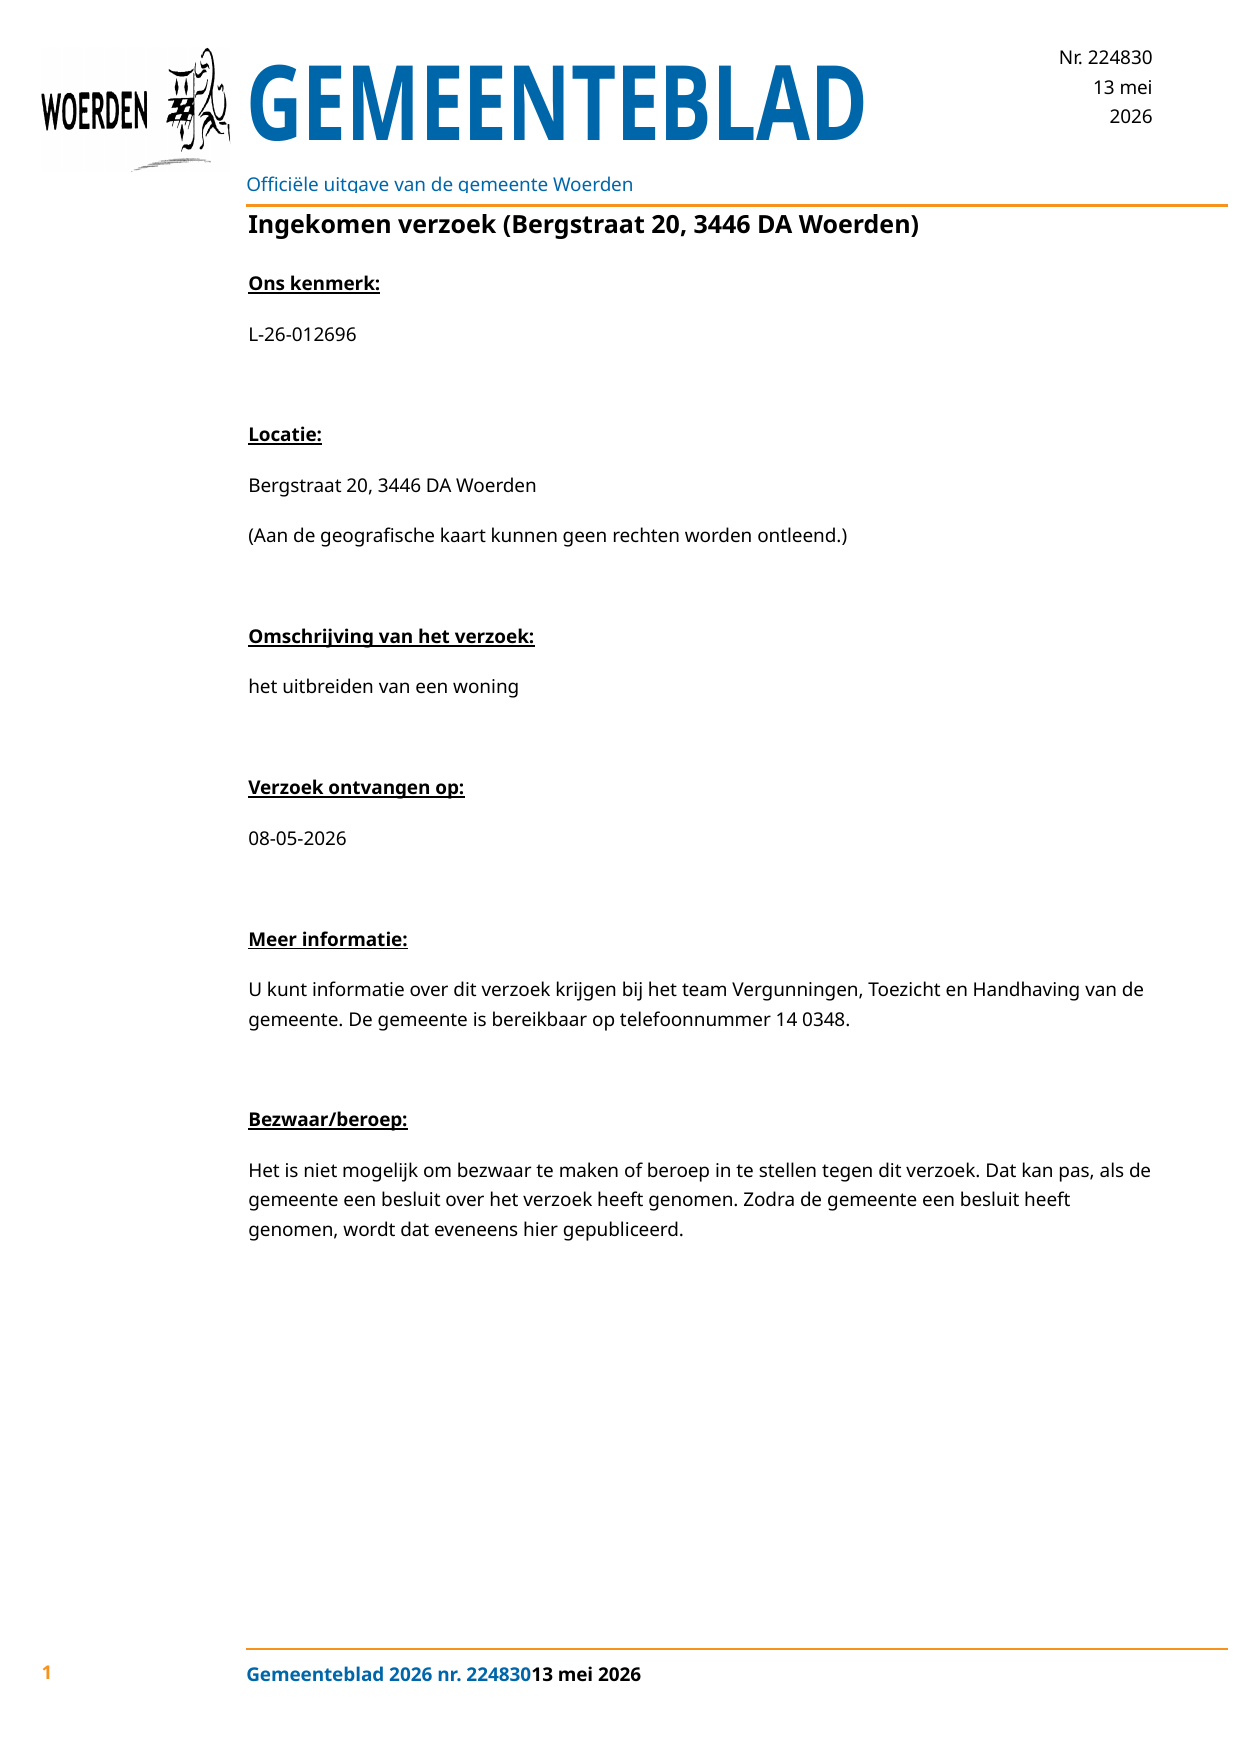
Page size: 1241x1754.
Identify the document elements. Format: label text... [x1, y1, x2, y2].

text (Aan de geografische kaart kunnen geen rechten worden ontleend.) [248, 522, 1152, 548]
text het uitbreiden van een woning [248, 674, 1152, 699]
text Het is niet mogelijk om bezwaar te maken of beroep in te stellen tegen dit verzoek. Dat kan pas, als de gemeente een besluit over het verzoek heeft genomen. Zodra de gemeente een besluit heeft genomen, wordt dat eveneens hier gepubliceerd. [248, 1157, 1152, 1242]
text Bezwaar/beroep: [248, 1107, 1152, 1132]
text U kunt informatie over dit verzoek krijgen bij het team Vergunningen, Toezicht en Handhaving van de gemeente. De gemeente is bereikbaar op telefoonnummer 14 0348. [248, 976, 1152, 1031]
text Verzoek ontvangen op: [248, 774, 1152, 800]
text Ingekomen verzoek (Bergstraat 20, 3446 DA Woerden) [248, 207, 1152, 241]
picture [41, 47, 231, 172]
text Meer informatie: [248, 926, 1152, 951]
text Omschrijving van het verzoek: [248, 623, 1152, 649]
text Ons kenmerk: [248, 270, 1152, 296]
text L-26-012696 [248, 321, 1152, 346]
text Locatie: [248, 422, 1152, 447]
text 08-05-2026 [248, 825, 1152, 851]
text Bergstraat 20, 3446 DA Woerden [248, 472, 1152, 498]
